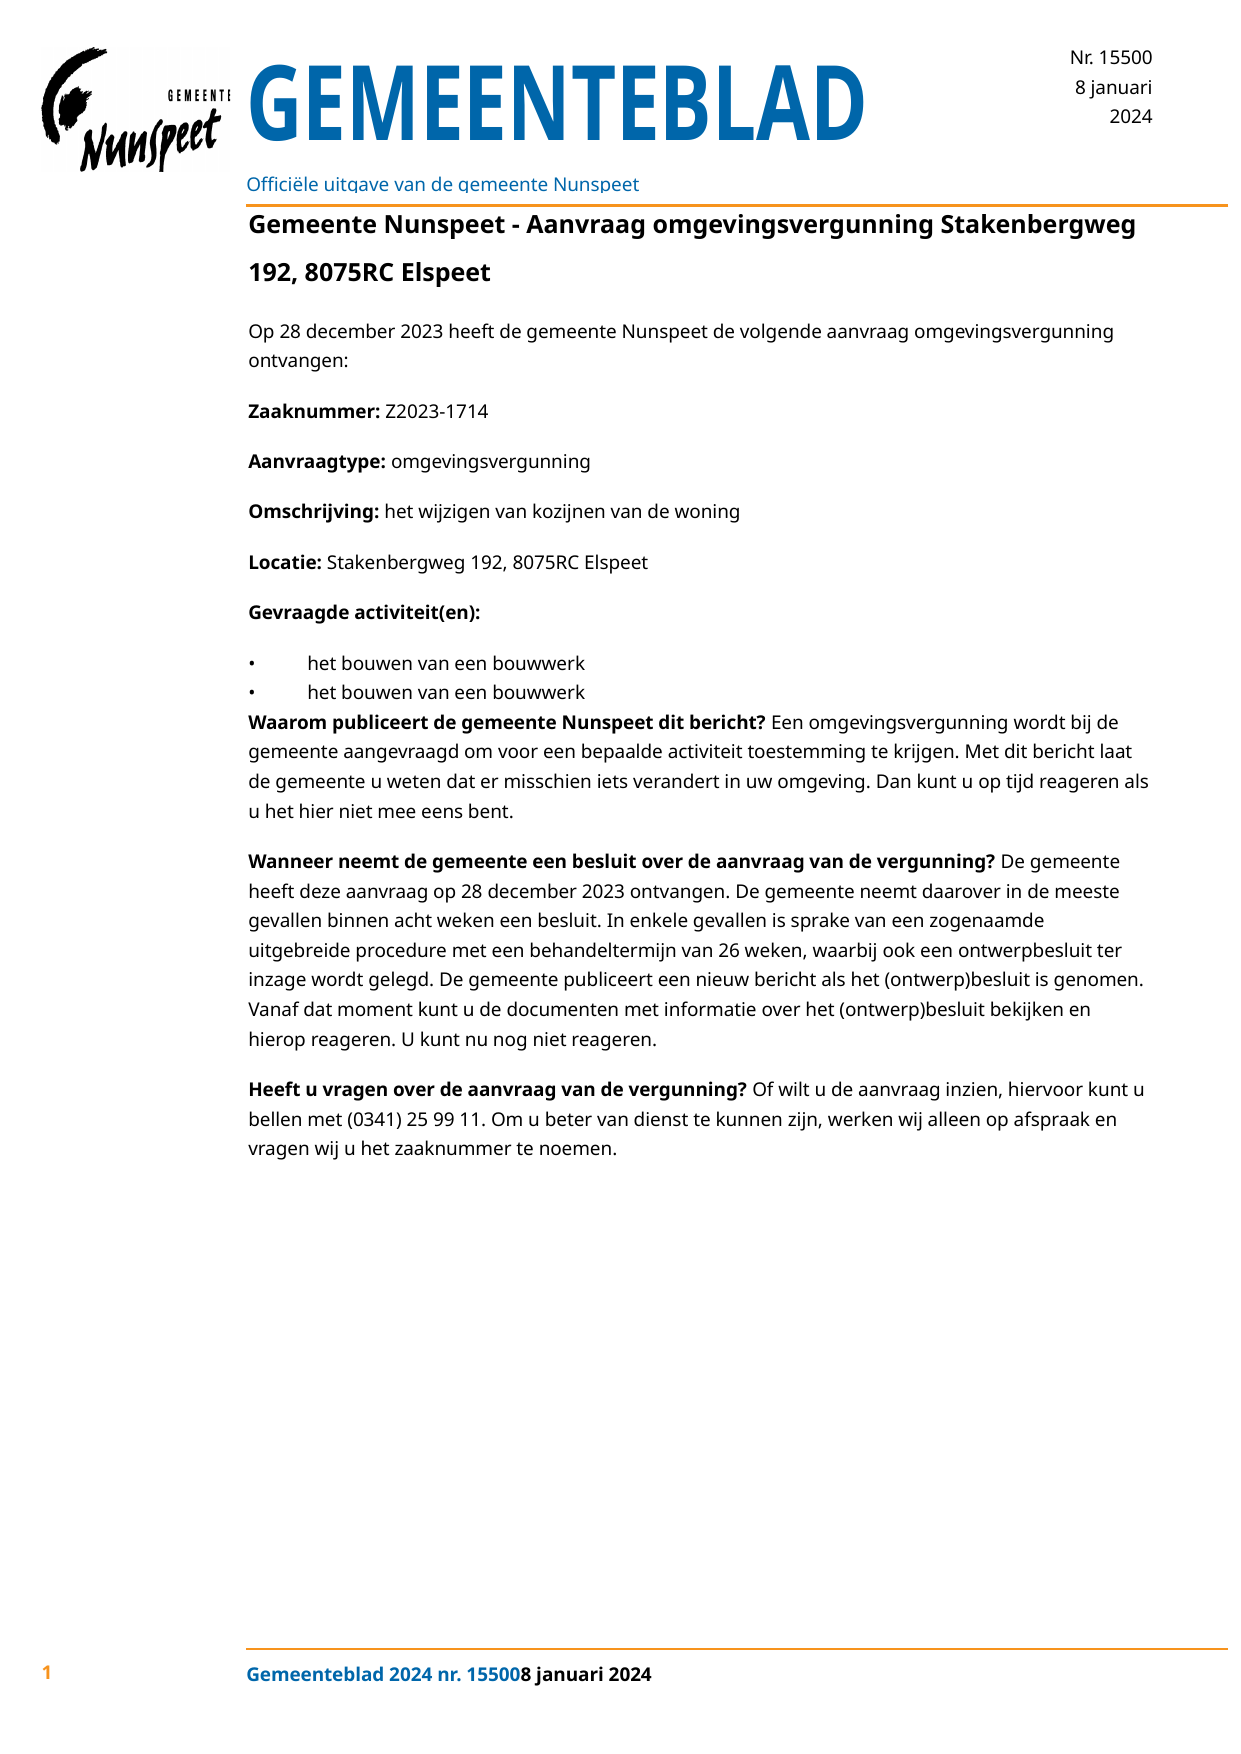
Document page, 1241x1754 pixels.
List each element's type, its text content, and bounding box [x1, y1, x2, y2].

text Gevraagde activiteit(en): [248, 599, 1152, 625]
text Heeft u vragen over de aanvraag van de vergunning? Of wilt u de aanvraag inzien, hiervoor kunt u bellen met (0341) 25 99 11. Om u beter van dienst te kunnen zijn, werken wij alleen op afspraak en vragen wij u het zaaknummer te noemen. [248, 1076, 1152, 1161]
text Omschrijving: het wijzigen van kozijnen van de woning [248, 499, 1152, 524]
text Gemeente Nunspeet - Aanvraag omgevingsvergunning Stakenbergweg 192, 8075RC Elspeet [248, 207, 1152, 288]
text Wanneer neemt de gemeente een besluit over de aanvraag van de vergunning? De gemeente heeft deze aanvraag op 28 december 2023 ontvangen. De gemeente neemt daarover in de meeste gevallen binnen acht weken een besluit. In enkele gevallen is sprake van een zogenaamde uitgebreide procedure met een behandeltermijn van 26 weken, waarbij ook een ontwerpbesluit ter inzage wordt gelegd. De gemeente publiceert een nieuw bericht als het (ontwerp)besluit is genomen. Vanaf dat moment kunt u de documenten met informatie over het (ontwerp)besluit bekijken en hierop reageren. U kunt nu nog niet reageren. [248, 848, 1152, 1052]
text Zaaknummer: Z2023-1714 [248, 398, 1152, 424]
picture [41, 47, 231, 172]
list het bouwen van een bouwwerk [248, 650, 1152, 676]
text Aanvraagtype: omgevingsvergunning [248, 448, 1152, 474]
list het bouwen van een bouwwerk [248, 679, 1152, 705]
text Op 28 december 2023 heeft de gemeente Nunspeet de volgende aanvraag omgevingsvergunning ontvangen: [248, 318, 1152, 373]
text Locatie: Stakenbergweg 192, 8075RC Elspeet [248, 549, 1152, 575]
text Waarom publiceert de gemeente Nunspeet dit bericht? Een omgevingsvergunning wordt bij de gemeente aangevraagd om voor een bepaalde activiteit toestemming te krijgen. Met dit bericht laat de gemeente u weten dat er misschien iets verandert in uw omgeving. Dan kunt u op tijd reageren als u het hier niet mee eens bent. [248, 709, 1152, 824]
